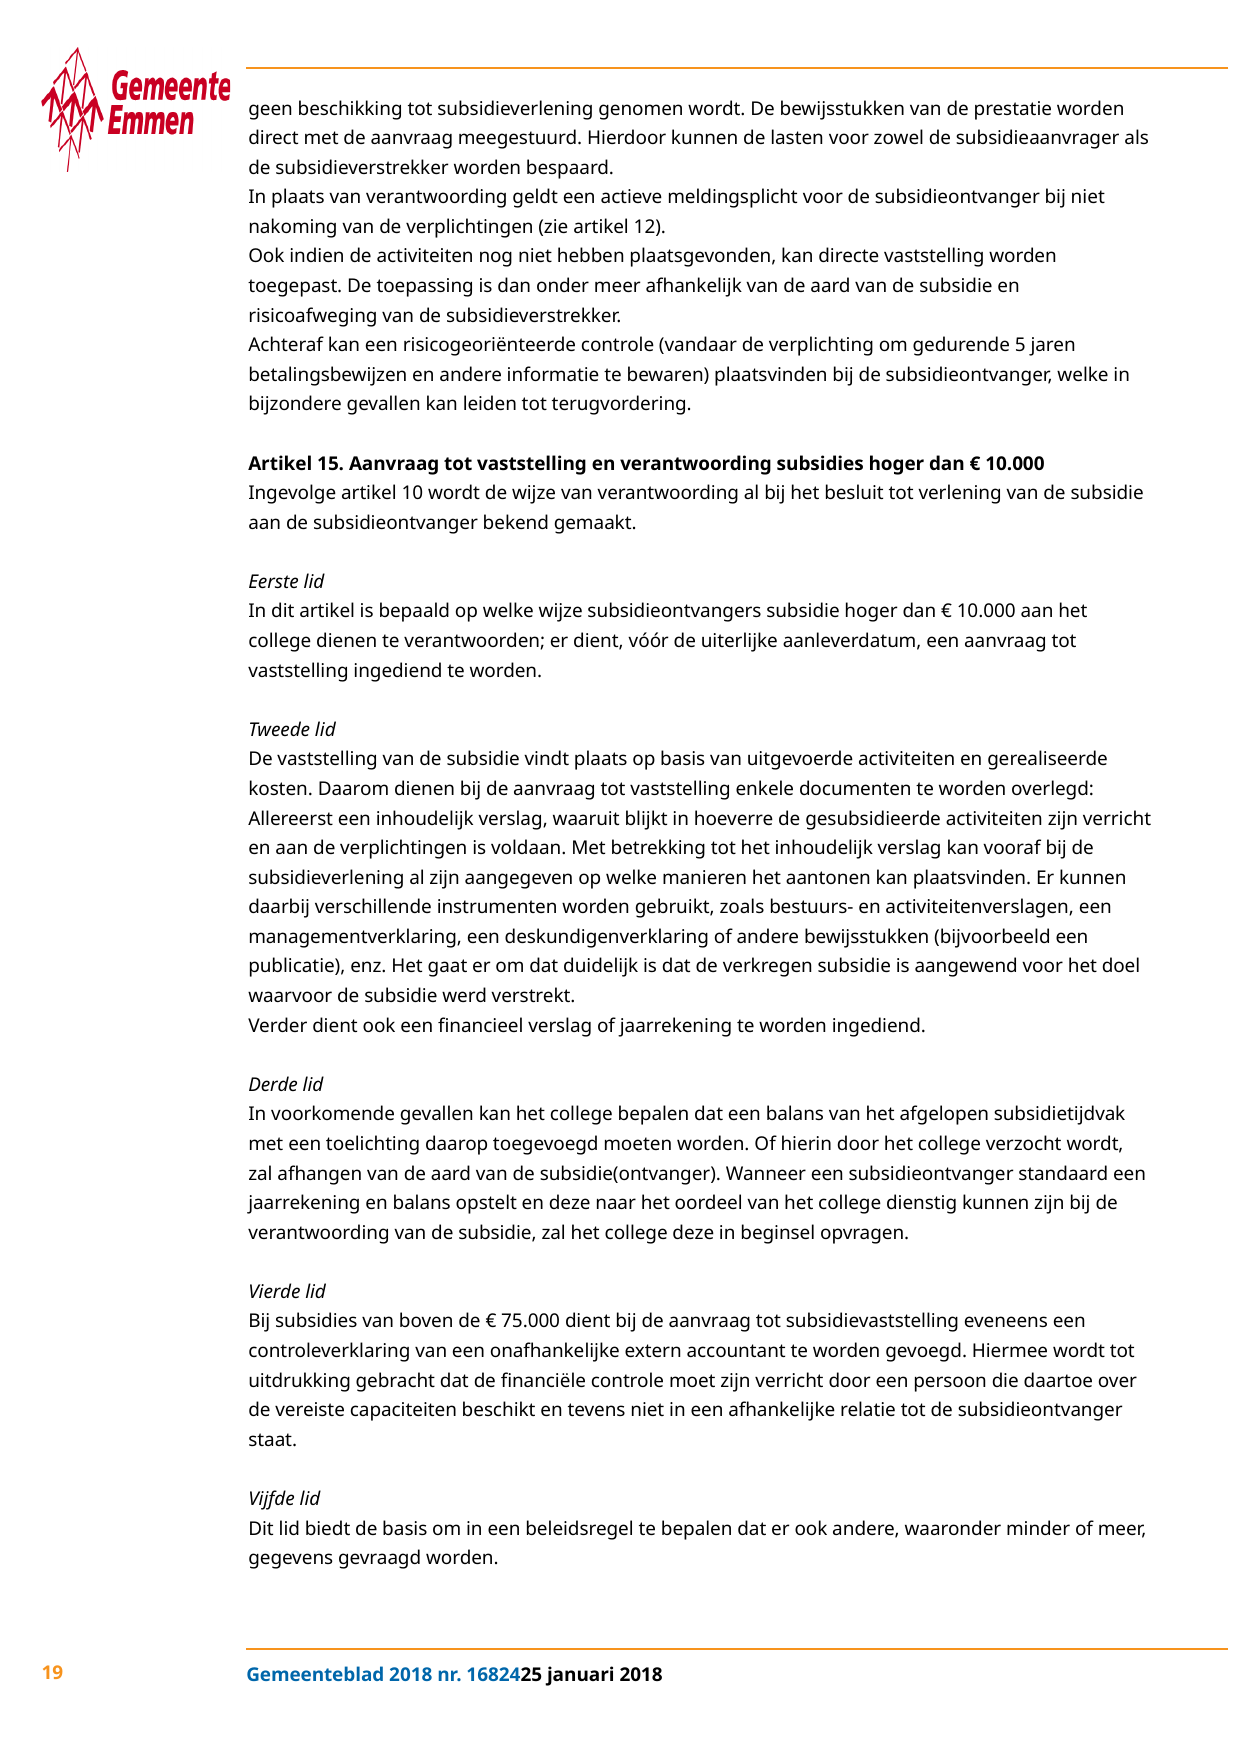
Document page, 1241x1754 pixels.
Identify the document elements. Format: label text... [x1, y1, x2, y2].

text Dit lid biedt de basis om in een beleidsregel te bepalen dat er ook andere, waaronder minder of meer, gegevens gevraagd worden. [248, 1515, 1152, 1570]
text Vierde lid [248, 1278, 1152, 1304]
text In dit artikel is bepaald op welke wijze subsidieontvangers subsidie hoger dan € 10.000 aan het college dienen te verantwoorden; er dient, vóór de uiterlijke aanleverdatum, een aanvraag tot vaststelling ingediend te worden. [248, 598, 1152, 683]
text Eerste lid [248, 568, 1152, 594]
text Derde lid [248, 1071, 1152, 1097]
text Ingevolge artikel 10 wordt de wijze van verantwoording al bij het besluit tot verlening van de subsidie aan de subsidieontvanger bekend gemaakt. [248, 479, 1152, 535]
text Ook indien de activiteiten nog niet hebben plaatsgevonden, kan directe vaststelling worden toegepast. De toepassing is dan onder meer afhankelijk van de aard van de subsidie en risicoafweging van de subsidieverstrekker. [248, 243, 1152, 328]
text In plaats van verantwoording geldt een actieve meldingsplicht voor de subsidieontvanger bij niet nakoming van de verplichtingen (zie artikel 12). [248, 183, 1152, 239]
text Vijfde lid [248, 1485, 1152, 1511]
text De vaststelling van de subsidie vindt plaats op basis van uitgevoerde activiteiten en gerealiseerde kosten. Daarom dienen bij de aanvraag tot vaststelling enkele documenten te worden overlegd: [248, 746, 1152, 801]
text In voorkomende gevallen kan het college bepalen dat een balans van het afgelopen subsidietijdvak met een toelichting daarop toegevoegd moeten worden. Of hierin door het college verzocht wordt, zal afhangen van de aard van de subsidie(ontvanger). Wanneer een subsidieontvanger standaard een jaarrekening en balans opstelt en deze naar het oordeel van het college dienstig kunnen zijn bij de verantwoording van de subsidie, zal het college deze in beginsel opvragen. [248, 1101, 1152, 1245]
text Verder dient ook een financieel verslag of jaarrekening te worden ingediend. [248, 1012, 1152, 1038]
text geen beschikking tot subsidieverlening genomen wordt. De bewijsstukken van de prestatie worden direct met de aanvraag meegestuurd. Hierdoor kunnen de lasten voor zowel de subsidieaanvrager als de subsidieverstrekker worden bespaard. [248, 95, 1152, 180]
text Tweede lid [248, 716, 1152, 742]
text Allereerst een inhoudelijk verslag, waaruit blijkt in hoeverre de gesubsidieerde activiteiten zijn verricht en aan de verplichtingen is voldaan. Met betrekking tot het inhoudelijk verslag kan vooraf bij de subsidieverlening al zijn aangegeven op welke manieren het aantonen kan plaatsvinden. Er kunnen daarbij verschillende instrumenten worden gebruikt, zoals bestuurs- en activiteitenverslagen, een managementverklaring, een deskundigenverklaring of andere bewijsstukken (bijvoorbeeld een publicatie), enz. Het gaat er om dat duidelijk is dat de verkregen subsidie is aangewend voor het doel waarvoor de subsidie werd verstrekt. [248, 805, 1152, 1008]
text Bij subsidies van boven de € 75.000 dient bij de aanvraag tot subsidievaststelling eveneens een controleverklaring van een onafhankelijke extern accountant te worden gevoegd. Hiermee wordt tot uitdrukking gebracht dat de financiële controle moet zijn verricht door een persoon die daartoe over de vereiste capaciteiten beschikt en tevens niet in een afhankelijke relatie tot de subsidieontvanger staat. [248, 1308, 1152, 1452]
text Achteraf kan een risicogeoriënteerde controle (vandaar de verplichting om gedurende 5 jaren betalingsbewijzen en andere informatie te bewaren) plaatsvinden bij de subsidieontvanger, welke in bijzondere gevallen kan leiden tot terugvordering. [248, 331, 1152, 416]
picture [41, 47, 231, 172]
text Artikel 15. Aanvraag tot vaststelling en verantwoording subsidies hoger dan € 10.000 [248, 450, 1152, 476]
